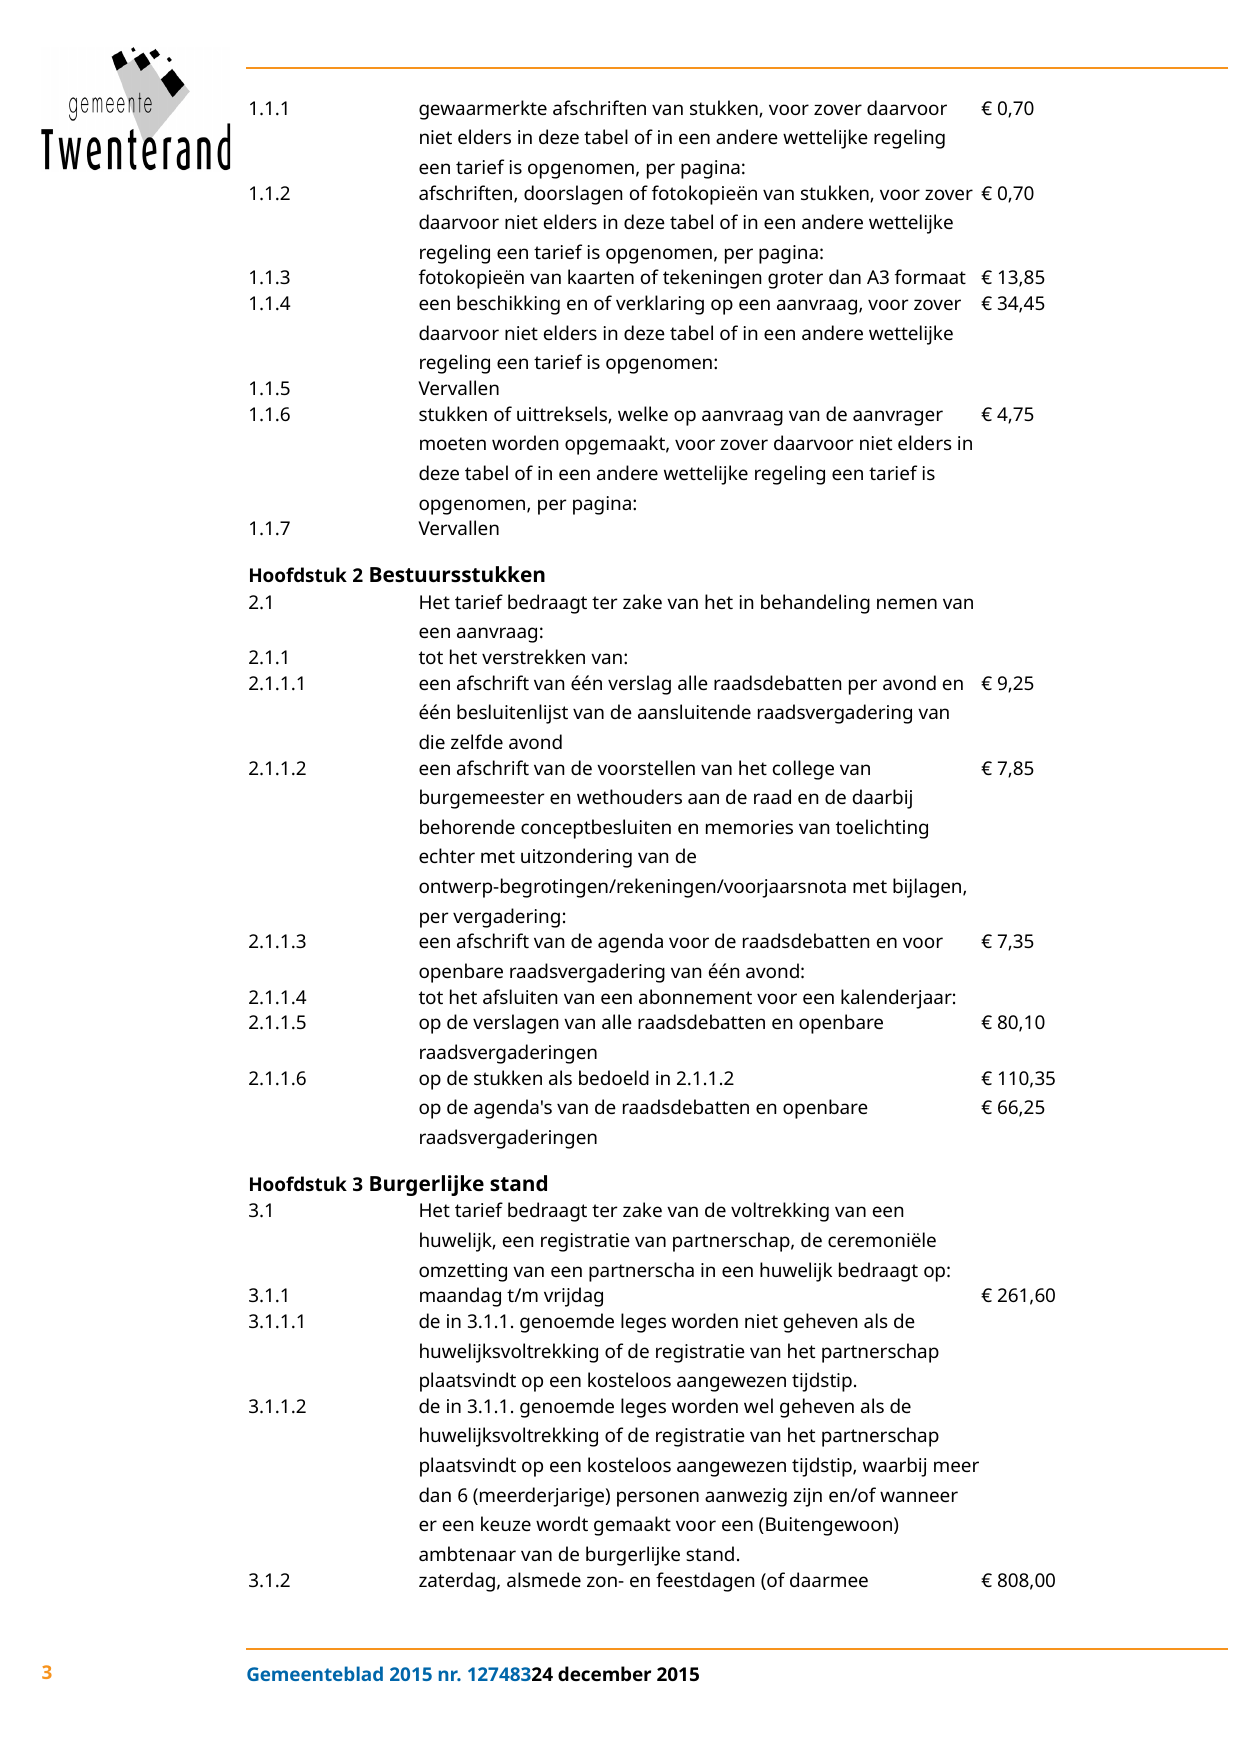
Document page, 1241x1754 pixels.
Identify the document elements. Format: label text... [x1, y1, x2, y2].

text Hoofdstuk 3 Burgerlijke stand [248, 1169, 1152, 1197]
table_cell 1.1.4 [248, 290, 418, 375]
table_cell € 0,70 [981, 180, 1152, 264]
table_cell 2.1.1 [248, 644, 418, 670]
table_cell € 110,35 € 66,25 [981, 1065, 1152, 1150]
table_cell 3.1.2 [248, 1567, 418, 1592]
table_cell 3.1.1.1 [248, 1308, 418, 1393]
table_cell € 4,75 [981, 401, 1152, 515]
table_cell Vervallen [418, 375, 981, 401]
table_cell 2.1.1.4 [248, 984, 418, 1009]
table_cell op de verslagen van alle raadsdebatten en openbare raadsvergaderingen [418, 1010, 981, 1065]
table_cell 1.1.7 [248, 515, 418, 541]
table_cell de in 3.1.1. genoemde leges worden niet geheven als de huwelijksvoltrekking of de registratie van het partnerschap plaatsvindt op een kosteloos aangewezen tijdstip. [418, 1308, 981, 1393]
table_cell stukken of uittreksels, welke op aanvraag van de aanvrager moeten worden opgemaakt, voor zover daarvoor niet elders in deze tabel of in een andere wettelijke regeling een tarief is opgenomen, per pagina: [418, 401, 981, 515]
table_header 2.1 [248, 589, 418, 644]
table_cell [981, 515, 1152, 541]
table_cell een beschikking en of verklaring op een aanvraag, voor zover daarvoor niet elders in deze tabel of in een andere wettelijke regeling een tarief is opgenomen: [418, 290, 981, 375]
table_cell [981, 375, 1152, 401]
table_header Het tarief bedraagt ter zake van de voltrekking van een huwelijk, een registratie van partnerschap, de ceremoniële omzetting van een partnerscha in een huwelijk bedraagt op: [418, 1198, 981, 1282]
picture [41, 47, 231, 172]
table_cell 2.1.1.2 [248, 755, 418, 928]
table_cell de in 3.1.1. genoemde leges worden wel geheven als de huwelijksvoltrekking of de registratie van het partnerschap plaatsvindt op een kosteloos aangewezen tijdstip, waarbij meer dan 6 (meerderjarige) personen aanwezig zijn en/of wanneer er een keuze wordt gemaakt voor een (Buitengewoon) ambtenaar van de burgerlijke stand. [418, 1393, 981, 1567]
table_cell € 13,85 [981, 265, 1152, 290]
table_cell 1.1.2 [248, 180, 418, 264]
table_cell € 80,10 [981, 1010, 1152, 1065]
table_cell 1.1.6 [248, 401, 418, 515]
table_cell 3.1.1 [248, 1283, 418, 1308]
table_cell [981, 1393, 1152, 1567]
table_cell 2.1.1.1 [248, 670, 418, 755]
table_cell € 808,00 [981, 1567, 1152, 1592]
table_cell 3.1.1.2 [248, 1393, 418, 1567]
table_cell € 7,35 [981, 929, 1152, 984]
table_header 3.1 [248, 1198, 418, 1282]
table_cell [981, 644, 1152, 670]
table_header [981, 1198, 1152, 1282]
table_cell 1.1.3 [248, 265, 418, 290]
table_cell € 7,85 [981, 755, 1152, 928]
table_cell 1.1.1 [248, 95, 418, 180]
table_cell € 9,25 [981, 670, 1152, 755]
table_cell 2.1.1.5 [248, 1010, 418, 1065]
table_cell € 261,60 [981, 1283, 1152, 1308]
table_cell tot het verstrekken van: [418, 644, 981, 670]
table_cell [981, 984, 1152, 1009]
table_cell afschriften, doorslagen of fotokopieën van stukken, voor zover daarvoor niet elders in deze tabel of in een andere wettelijke regeling een tarief is opgenomen, per pagina: [418, 180, 981, 264]
table_cell maandag t/m vrijdag [418, 1283, 981, 1308]
table_cell 2.1.1.3 [248, 929, 418, 984]
table_cell Vervallen [418, 515, 981, 541]
table_cell 1.1.5 [248, 375, 418, 401]
table_cell € 34,45 [981, 290, 1152, 375]
table_cell gewaarmerkte afschriften van stukken, voor zover daarvoor niet elders in deze tabel of in een andere wettelijke regeling een tarief is opgenomen, per pagina: [418, 95, 981, 180]
table_cell 2.1.1.6 [248, 1065, 418, 1150]
table_header Het tarief bedraagt ter zake van het in behandeling nemen van een aanvraag: [418, 589, 981, 644]
table_cell zaterdag, alsmede zon- en feestdagen (of daarmee [418, 1567, 981, 1592]
table_cell [981, 1308, 1152, 1393]
table_cell € 0,70 [981, 95, 1152, 180]
text Hoofdstuk 2 Bestuursstukken [248, 560, 1152, 589]
table_cell tot het afsluiten van een abonnement voor een kalenderjaar: [418, 984, 981, 1009]
table_cell een afschrift van de voorstellen van het college van burgemeester en wethouders aan de raad en de daarbij behorende conceptbesluiten en memories van toelichting echter met uitzondering van de ontwerp-begrotingen/rekeningen/voorjaarsnota met bijlagen, per vergadering: [418, 755, 981, 928]
table_cell een afschrift van één verslag alle raadsdebatten per avond en één besluitenlijst van de aansluitende raadsvergadering van die zelfde avond [418, 670, 981, 755]
table_cell een afschrift van de agenda voor de raadsdebatten en voor openbare raadsvergadering van één avond: [418, 929, 981, 984]
table_cell op de stukken als bedoeld in 2.1.1.2 op de agenda's van de raadsdebatten en openbare raadsvergaderingen [418, 1065, 981, 1150]
table_header [981, 589, 1152, 644]
table_cell fotokopieën van kaarten of tekeningen groter dan A3 formaat [418, 265, 981, 290]
